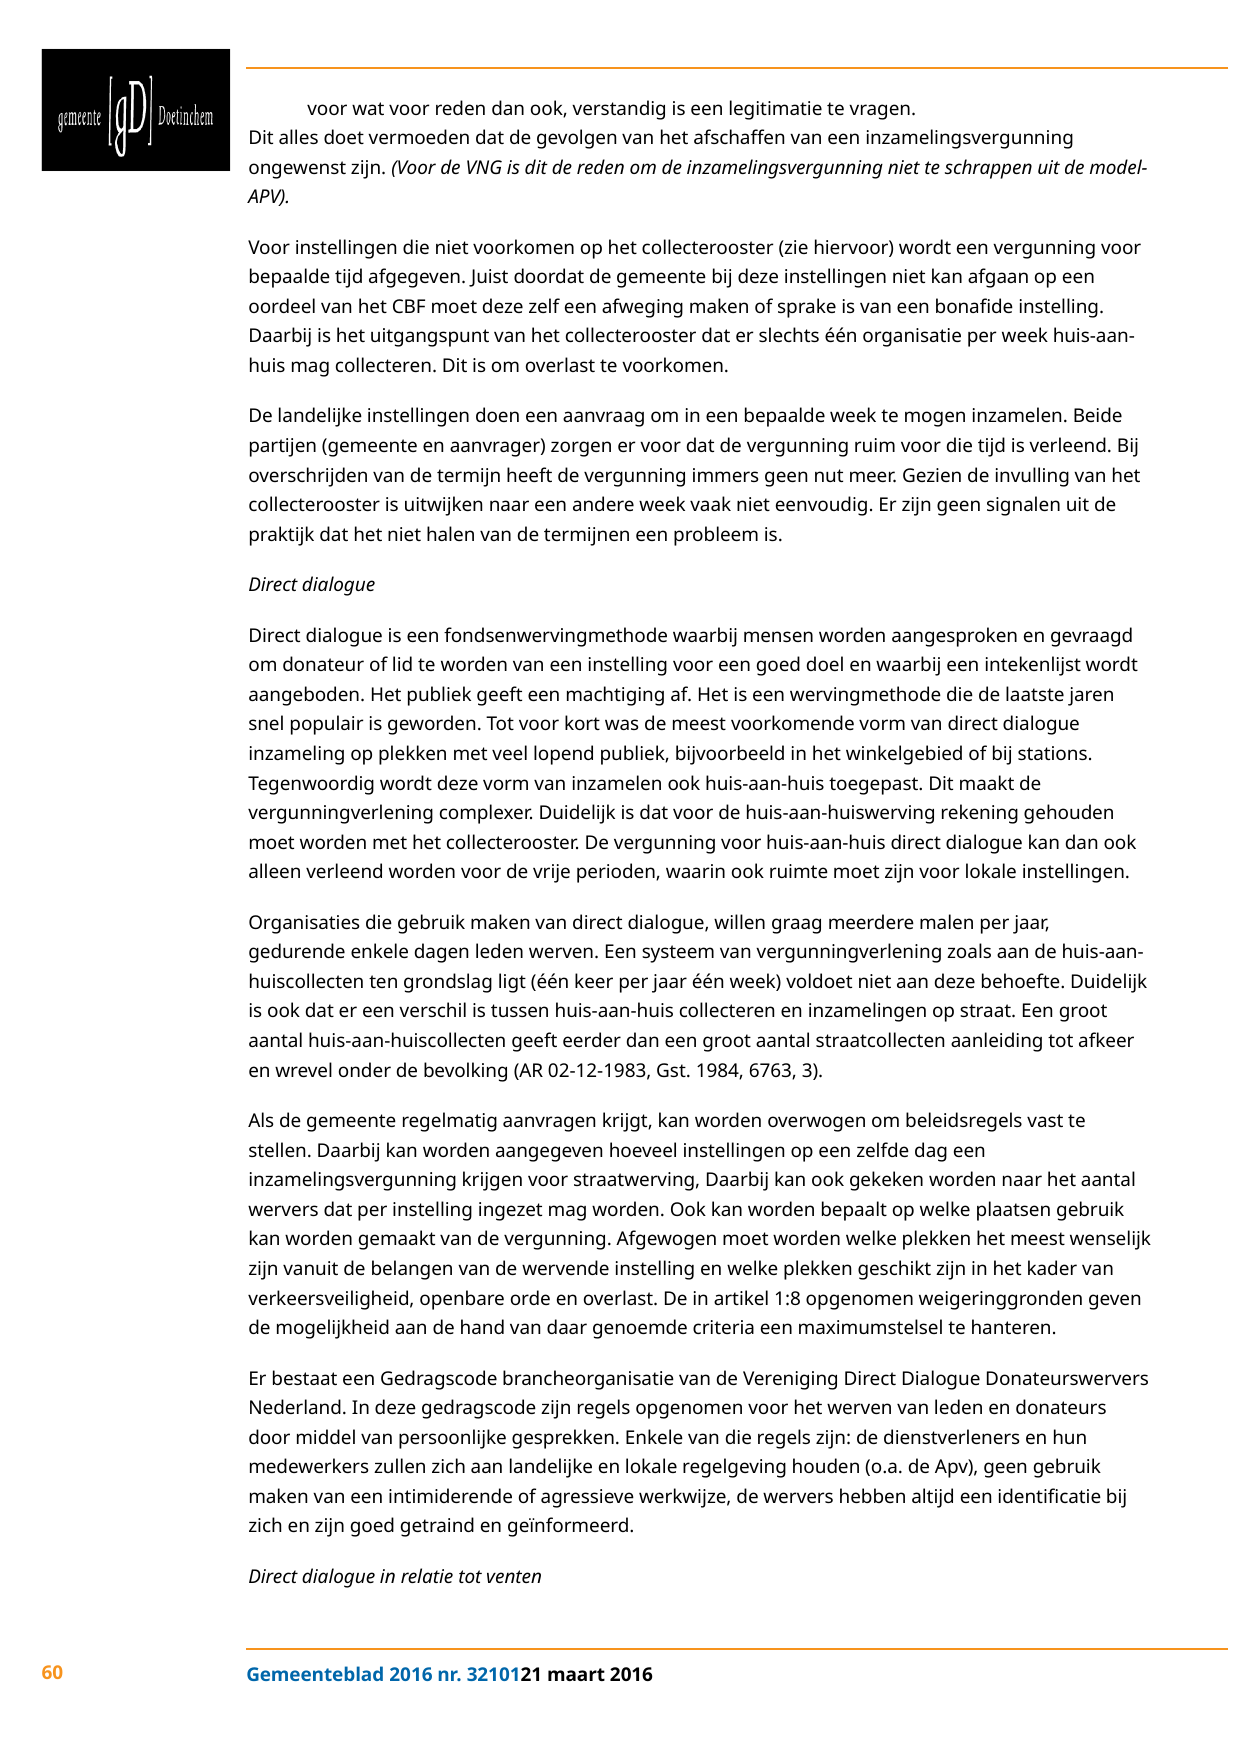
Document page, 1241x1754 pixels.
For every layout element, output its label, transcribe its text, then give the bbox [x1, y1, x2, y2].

text Direct dialogue in relatie tot venten [248, 1563, 1152, 1589]
text Dit alles doet vermoeden dat de gevolgen van het afschaffen van een inzamelingsvergunning ongewenst zijn. (Voor de VNG is dit de reden om de inzamelingsvergunning niet te schrappen uit de model-APV). [248, 124, 1152, 209]
text Direct dialogue [248, 571, 1152, 597]
picture [41, 47, 231, 172]
text Direct dialogue is een fondsenwervingmethode waarbij mensen worden aangesproken en gevraagd om donateur of lid te worden van een instelling voor een goed doel en waarbij een intekenlijst wordt aangeboden. Het publiek geeft een machtiging af. Het is een wervingmethode die de laatste jaren snel populair is geworden. Tot voor kort was de meest voorkomende vorm van direct dialogue inzameling op plekken met veel lopend publiek, bijvoorbeeld in het winkelgebied of bij stations. Tegenwoordig wordt deze vorm van inzamelen ook huis-aan-huis toegepast. Dit maakt de vergunningverlening complexer. Duidelijk is dat voor de huis-aan-huiswerving rekening gehouden moet worden met het collecterooster. De vergunning voor huis-aan-huis direct dialogue kan dan ook alleen verleend worden voor de vrije perioden, waarin ook ruimte moet zijn voor lokale instellingen. [248, 622, 1152, 884]
text Organisaties die gebruik maken van direct dialogue, willen graag meerdere malen per jaar, gedurende enkele dagen leden werven. Een systeem van vergunningverlening zoals aan de huis-aan-huiscollecten ten grondslag ligt (één keer per jaar één week) voldoet niet aan deze behoefte. Duidelijk is ook dat er een verschil is tussen huis-aan-huis collecteren en inzamelingen op straat. Een groot aantal huis-aan-huiscollecten geeft eerder dan een groot aantal straatcollecten aanleiding tot afkeer en wrevel onder de bevolking (AR 02-12-1983, Gst. 1984, 6763, 3). [248, 909, 1152, 1083]
text De landelijke instellingen doen een aanvraag om in een bepaalde week te mogen inzamelen. Beide partijen (gemeente en aanvrager) zorgen er voor dat de vergunning ruim voor die tijd is verleend. Bij overschrijden van de termijn heeft de vergunning immers geen nut meer. Gezien de invulling van het collecterooster is uitwijken naar een andere week vaak niet eenvoudig. Er zijn geen signalen uit de praktijk dat het niet halen van de termijnen een probleem is. [248, 403, 1152, 547]
text Als de gemeente regelmatig aanvragen krijgt, kan worden overwogen om beleidsregels vast te stellen. Daarbij kan worden aangegeven hoeveel instellingen op een zelfde dag een inzamelingsvergunning krijgen voor straatwerving, Daarbij kan ook gekeken worden naar het aantal wervers dat per instelling ingezet mag worden. Ook kan worden bepaalt op welke plaatsen gebruik kan worden gemaakt van de vergunning. Afgewogen moet worden welke plekken het meest wenselijk zijn vanuit de belangen van de wervende instelling en welke plekken geschikt zijn in het kader van verkeersveiligheid, openbare orde en overlast. De in artikel 1:8 opgenomen weigeringgronden geven de mogelijkheid aan de hand van daar genoemde criteria een maximumstelsel te hanteren. [248, 1107, 1152, 1340]
text Voor instellingen die niet voorkomen op het collecterooster (zie hiervoor) wordt een vergunning voor bepaalde tijd afgegeven. Juist doordat de gemeente bij deze instellingen niet kan afgaan op een oordeel van het CBF moet deze zelf een afweging maken of sprake is van een bonafide instelling. Daarbij is het uitgangspunt van het collecterooster dat er slechts één organisatie per week huis-aan-huis mag collecteren. Dit is om overlast te voorkomen. [248, 234, 1152, 378]
list voor wat voor reden dan ook, verstandig is een legitimatie te vragen. [248, 95, 1152, 121]
text Er bestaat een Gedragscode brancheorganisatie van de Vereniging Direct Dialogue Donateurswervers Nederland. In deze gedragscode zijn regels opgenomen voor het werven van leden en donateurs door middel van persoonlijke gesprekken. Enkele van die regels zijn: de dienstverleners en hun medewerkers zullen zich aan landelijke en lokale regelgeving houden (o.a. de Apv), geen gebruik maken van een intimiderende of agressieve werkwijze, de wervers hebben altijd een identificatie bij zich en zijn goed getraind en geïnformeerd. [248, 1365, 1152, 1538]
